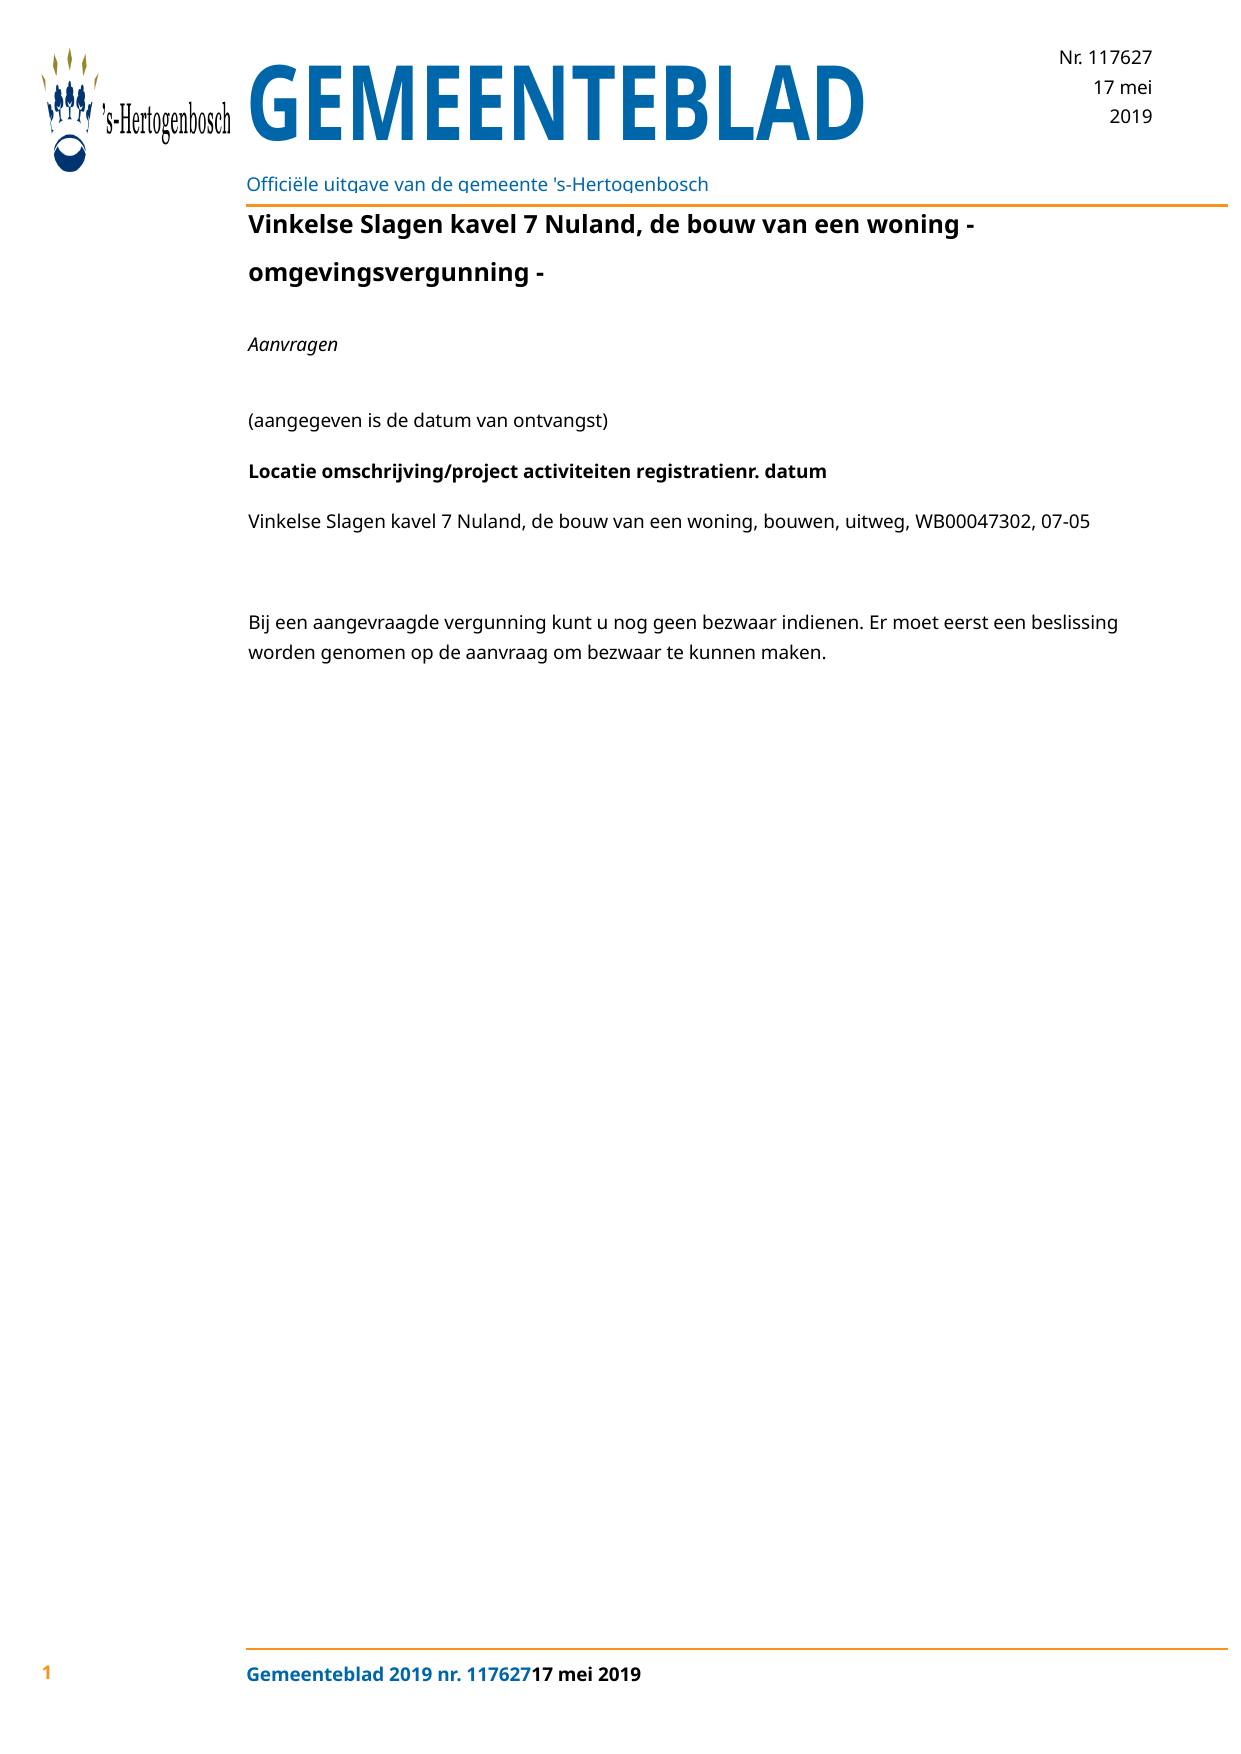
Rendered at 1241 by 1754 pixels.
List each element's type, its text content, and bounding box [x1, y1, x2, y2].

text Locatie omschrijving/project activiteiten registratienr. datum [248, 458, 1152, 484]
text (aangegeven is de datum van ontvangst) [248, 408, 1152, 433]
text Aanvragen [248, 331, 1152, 357]
text Vinkelse Slagen kavel 7 Nuland, de bouw van een woning, bouwen, uitweg, WB00047302, 07-05 [248, 508, 1152, 534]
text Bij een aangevraagde vergunning kunt u nog geen bezwaar indienen. Er moet eerst een beslissing worden genomen op de aanvraag om bezwaar te kunnen maken. [248, 609, 1152, 664]
picture [41, 47, 231, 172]
text Vinkelse Slagen kavel 7 Nuland, de bouw van een woning - omgevingsvergunning - [248, 207, 1152, 288]
